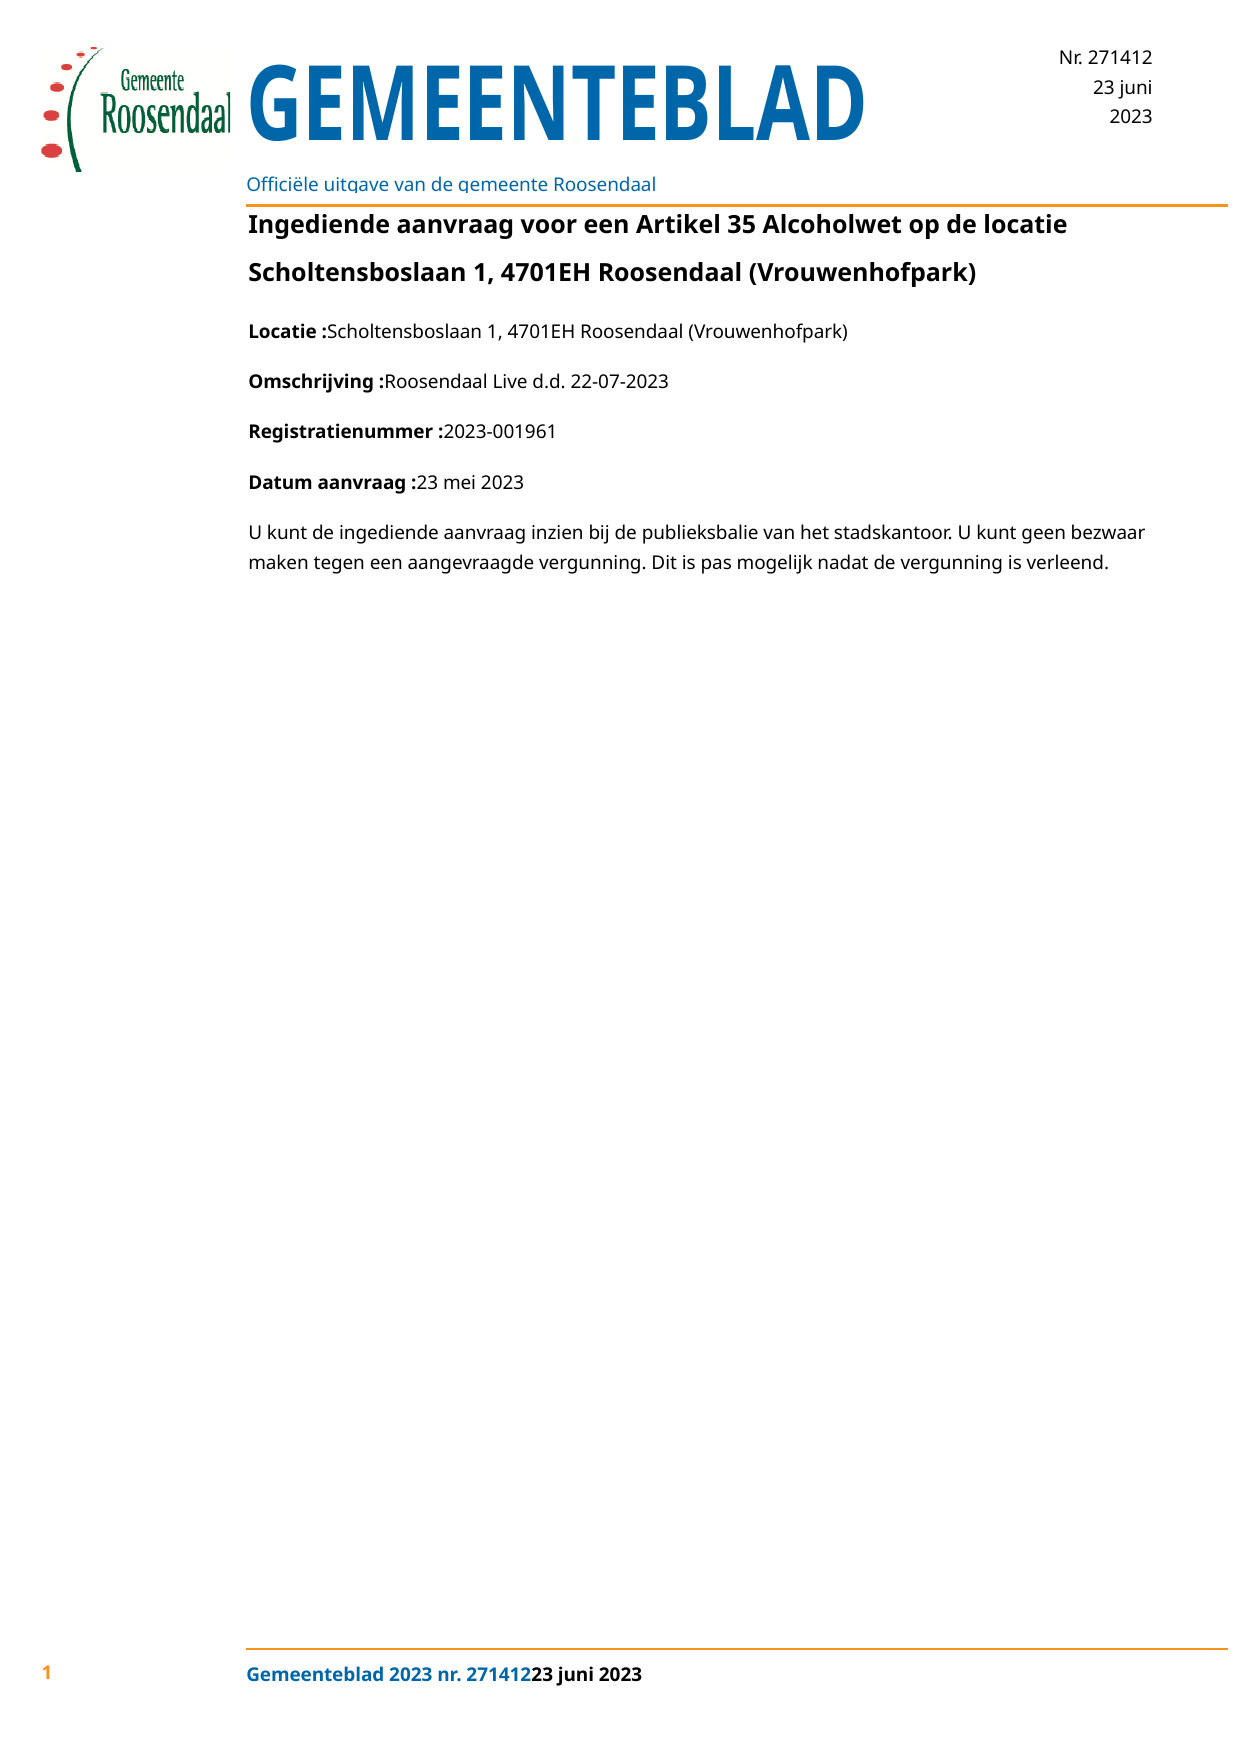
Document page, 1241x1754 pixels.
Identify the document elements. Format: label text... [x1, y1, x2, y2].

text Omschrijving :Roosendaal Live d.d. 22-07-2023 [248, 368, 1152, 394]
text Datum aanvraag :23 mei 2023 [248, 469, 1152, 495]
text Ingediende aanvraag voor een Artikel 35 Alcoholwet op de locatie Scholtensboslaan 1, 4701EH Roosendaal (Vrouwenhofpark) [248, 207, 1152, 288]
text U kunt de ingediende aanvraag inzien bij de publieksbalie van het stadskantoor. U kunt geen bezwaar maken tegen een aangevraagde vergunning. Dit is pas mogelijk nadat de vergunning is verleend. [248, 519, 1152, 575]
text Registratienummer :2023-001961 [248, 419, 1152, 444]
text Locatie :Scholtensboslaan 1, 4701EH Roosendaal (Vrouwenhofpark) [248, 318, 1152, 344]
picture [41, 47, 231, 172]
